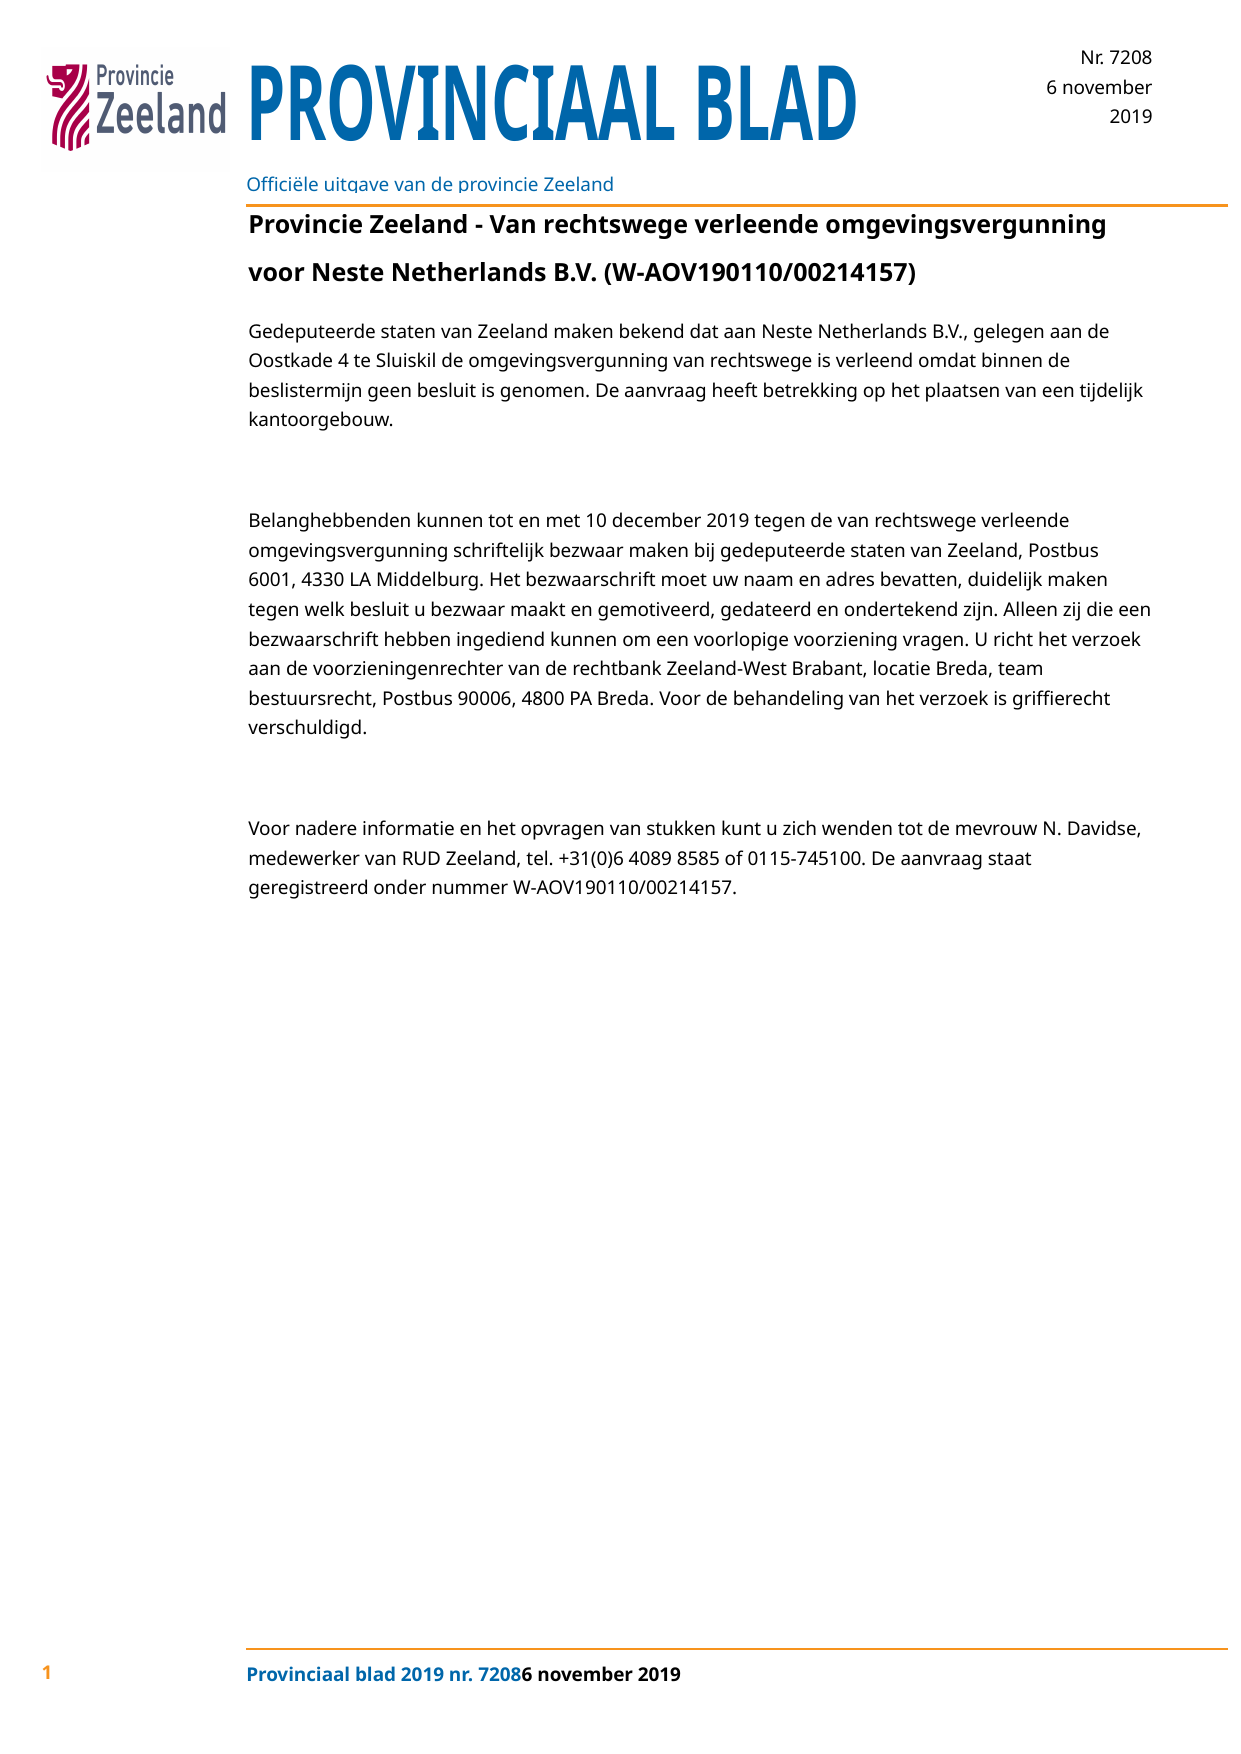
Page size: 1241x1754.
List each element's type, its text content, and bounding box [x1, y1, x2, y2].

text Gedeputeerde staten van Zeeland maken bekend dat aan Neste Netherlands B.V., gelegen aan de Oostkade 4 te Sluiskil de omgevingsvergunning van rechtswege is verleend omdat binnen de beslistermijn geen besluit is genomen. De aanvraag heeft betrekking op het plaatsen van een tijdelijk kantoorgebouw. [248, 318, 1152, 432]
text Provincie Zeeland - Van rechtswege verleende omgevingsvergunning voor Neste Netherlands B.V. (W-AOV190110/00214157) [248, 207, 1152, 288]
text Voor nadere informatie en het opvragen van stukken kunt u zich wenden tot de mevrouw N. Davidse, medewerker van RUD Zeeland, tel. +31(0)6 4089 8585 of 0115-745100. De aanvraag staat geregistreerd onder nummer W-AOV190110/00214157. [248, 815, 1152, 900]
text Belanghebbenden kunnen tot en met 10 december 2019 tegen de van rechtswege verleende omgevingsvergunning schriftelijk bezwaar maken bij gedeputeerde staten van Zeeland, Postbus 6001, 4330 LA Middelburg. Het bezwaarschrift moet uw naam en adres bevatten, duidelijk maken tegen welk besluit u bezwaar maakt en gemotiveerd, gedateerd en ondertekend zijn. Alleen zij die een bezwaarschrift hebben ingediend kunnen om een voorlopige voorziening vragen. U richt het verzoek aan de voorzieningenrechter van de rechtbank Zeeland-West Brabant, locatie Breda, team bestuursrecht, Postbus 90006, 4800 PA Breda. Voor de behandeling van het verzoek is griffierecht verschuldigd. [248, 507, 1152, 740]
picture [41, 47, 231, 172]
